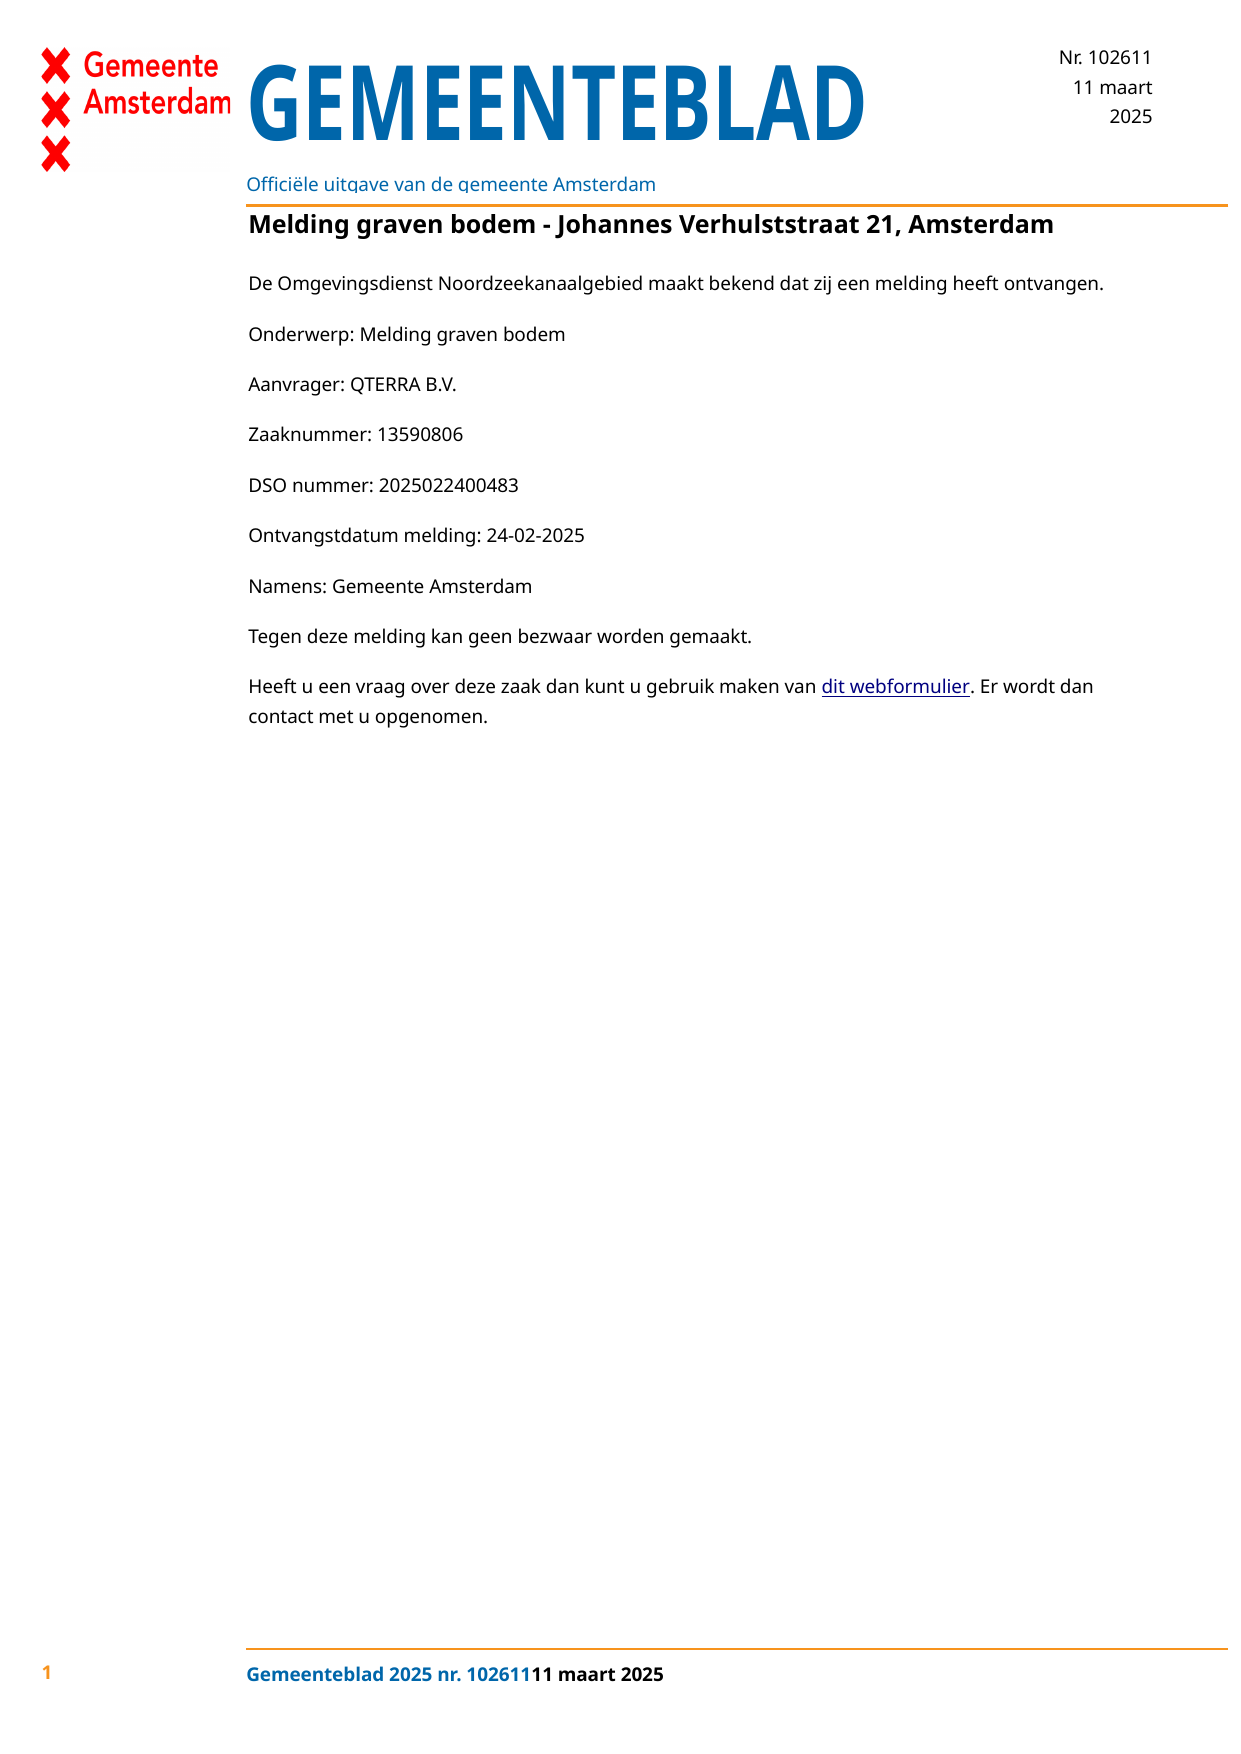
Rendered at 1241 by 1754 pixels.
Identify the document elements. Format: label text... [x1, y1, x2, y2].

text DSO nummer: 2025022400483 [248, 472, 1152, 498]
text Heeft u een vraag over deze zaak dan kunt u gebruik maken van dit webformulier. Er wordt dan contact met u opgenomen. [248, 674, 1152, 729]
text Ontvangstdatum melding: 24-02-2025 [248, 522, 1152, 548]
picture [41, 47, 231, 172]
text Onderwerp: Melding graven bodem [248, 321, 1152, 346]
text Aanvrager: QTERRA B.V. [248, 371, 1152, 397]
text Namens: Gemeente Amsterdam [248, 573, 1152, 598]
text Tegen deze melding kan geen bezwaar worden gemaakt. [248, 623, 1152, 649]
text Zaaknummer: 13590806 [248, 422, 1152, 447]
text Melding graven bodem - Johannes Verhulststraat 21, Amsterdam [248, 207, 1152, 241]
text De Omgevingsdienst Noordzeekanaalgebied maakt bekend dat zij een melding heeft ontvangen. [248, 270, 1152, 296]
